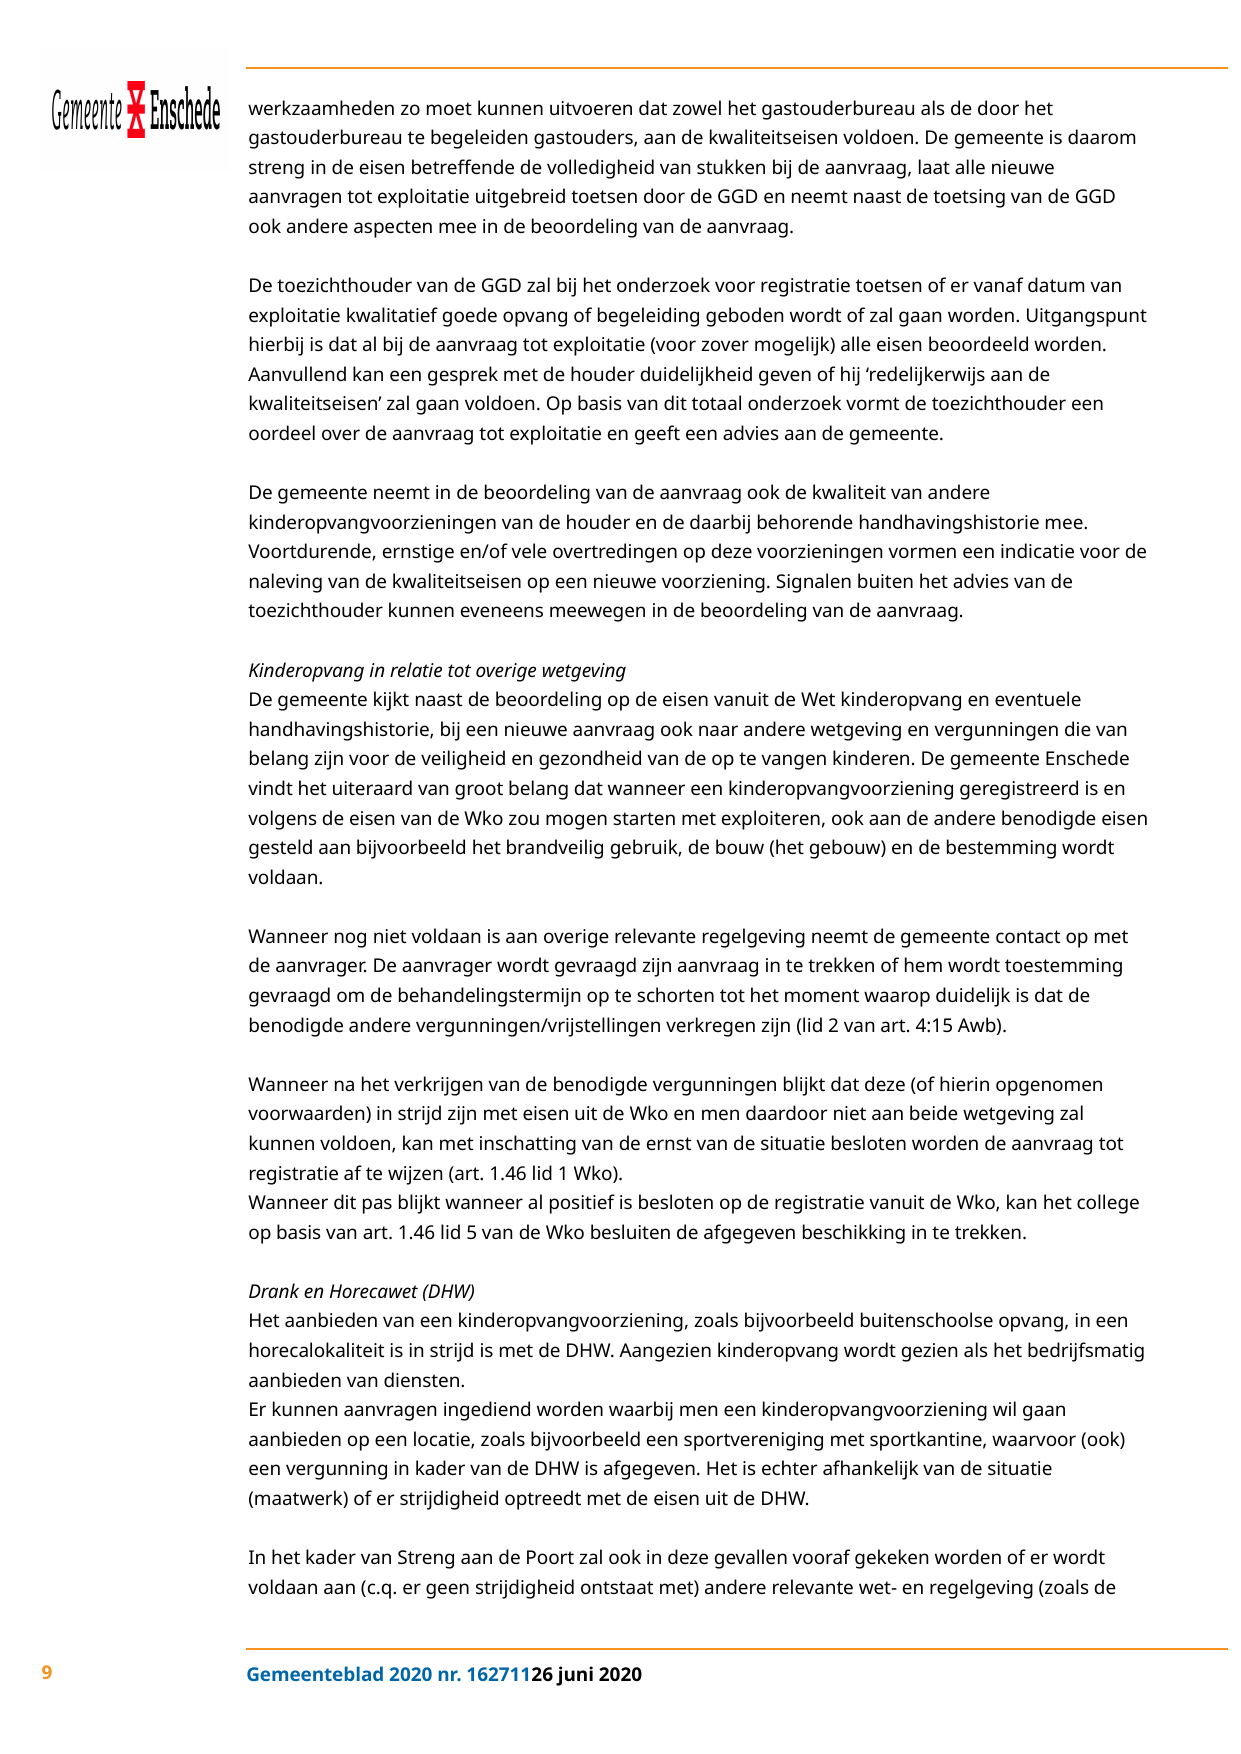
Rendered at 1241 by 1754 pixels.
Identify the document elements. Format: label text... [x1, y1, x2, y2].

text De gemeente neemt in de beoordeling van de aanvraag ook de kwaliteit van andere kinderopvangvoorzieningen van de houder en de daarbij behorende handhavingshistorie mee. Voortdurende, ernstige en/of vele overtredingen op deze voorzieningen vormen een indicatie voor de naleving van de kwaliteitseisen op een nieuwe voorziening. Signalen buiten het advies van de toezichthouder kunnen eveneens meewegen in de beoordeling van de aanvraag. [248, 479, 1152, 623]
text Wanneer nog niet voldaan is aan overige relevante regelgeving neemt de gemeente contact op met de aanvrager. De aanvrager wordt gevraagd zijn aanvraag in te trekken of hem wordt toestemming gevraagd om de behandelingstermijn op te schorten tot het moment waarop duidelijk is dat de benodigde andere vergunningen/vrijstellingen verkregen zijn (lid 2 van art. 4:15 Awb). [248, 923, 1152, 1038]
text Kinderopvang in relatie tot overige wetgeving [248, 657, 1152, 683]
text Er kunnen aanvragen ingediend worden waarbij men een kinderopvangvoorziening wil gaan aanbieden op een locatie, zoals bijvoorbeeld een sportvereniging met sportkantine, waarvoor (ook) een vergunning in kader van de DHW is afgegeven. Het is echter afhankelijk van de situatie (maatwerk) of er strijdigheid optreedt met de eisen uit de DHW. [248, 1396, 1152, 1511]
text werkzaamheden zo moet kunnen uitvoeren dat zowel het gastouderbureau als de door het gastouderbureau te begeleiden gastouders, aan de kwaliteitseisen voldoen. De gemeente is daarom streng in de eisen betreffende de volledigheid van stukken bij de aanvraag, laat alle nieuwe aanvragen tot exploitatie uitgebreid toetsen door de GGD en neemt naast de toetsing van de GGD ook andere aspecten mee in de beoordeling van de aanvraag. [248, 95, 1152, 239]
text Wanneer dit pas blijkt wanneer al positief is besloten op de registratie vanuit de Wko, kan het college op basis van art. 1.46 lid 5 van de Wko besluiten de afgegeven beschikking in te trekken. [248, 1189, 1152, 1245]
text De toezichthouder van de GGD zal bij het onderzoek voor registratie toetsen of er vanaf datum van exploitatie kwalitatief goede opvang of begeleiding geboden wordt of zal gaan worden. Uitgangspunt hierbij is dat al bij de aanvraag tot exploitatie (voor zover mogelijk) alle eisen beoordeeld worden. Aanvullend kan een gesprek met de houder duidelijkheid geven of hij ‘redelijkerwijs aan de kwaliteitseisen’ zal gaan voldoen. Op basis van dit totaal onderzoek vormt de toezichthouder een oordeel over de aanvraag tot exploitatie en geeft een advies aan de gemeente. [248, 272, 1152, 446]
text Drank en Horecawet (DHW) [248, 1278, 1152, 1304]
picture [41, 47, 231, 172]
text In het kader van Streng aan de Poort zal ook in deze gevallen vooraf gekeken worden of er wordt voldaan aan (c.q. er geen strijdigheid ontstaat met) andere relevante wet- en regelgeving (zoals de [248, 1544, 1152, 1600]
text De gemeente kijkt naast de beoordeling op de eisen vanuit de Wet kinderopvang en eventuele handhavingshistorie, bij een nieuwe aanvraag ook naar andere wetgeving en vergunningen die van belang zijn voor de veiligheid en gezondheid van de op te vangen kinderen. De gemeente Enschede vindt het uiteraard van groot belang dat wanneer een kinderopvangvoorziening geregistreerd is en volgens de eisen van de Wko zou mogen starten met exploiteren, ook aan de andere benodigde eisen gesteld aan bijvoorbeeld het brandveilig gebruik, de bouw (het gebouw) en de bestemming wordt voldaan. [248, 686, 1152, 890]
text Wanneer na het verkrijgen van de benodigde vergunningen blijkt dat deze (of hierin opgenomen voorwaarden) in strijd zijn met eisen uit de Wko en men daardoor niet aan beide wetgeving zal kunnen voldoen, kan met inschatting van de ernst van de situatie besloten worden de aanvraag tot registratie af te wijzen (art. 1.46 lid 1 Wko). [248, 1071, 1152, 1186]
text Het aanbieden van een kinderopvangvoorziening, zoals bijvoorbeeld buitenschoolse opvang, in een horecalokaliteit is in strijd is met de DHW. Aangezien kinderopvang wordt gezien als het bedrijfsmatig aanbieden van diensten. [248, 1308, 1152, 1393]
